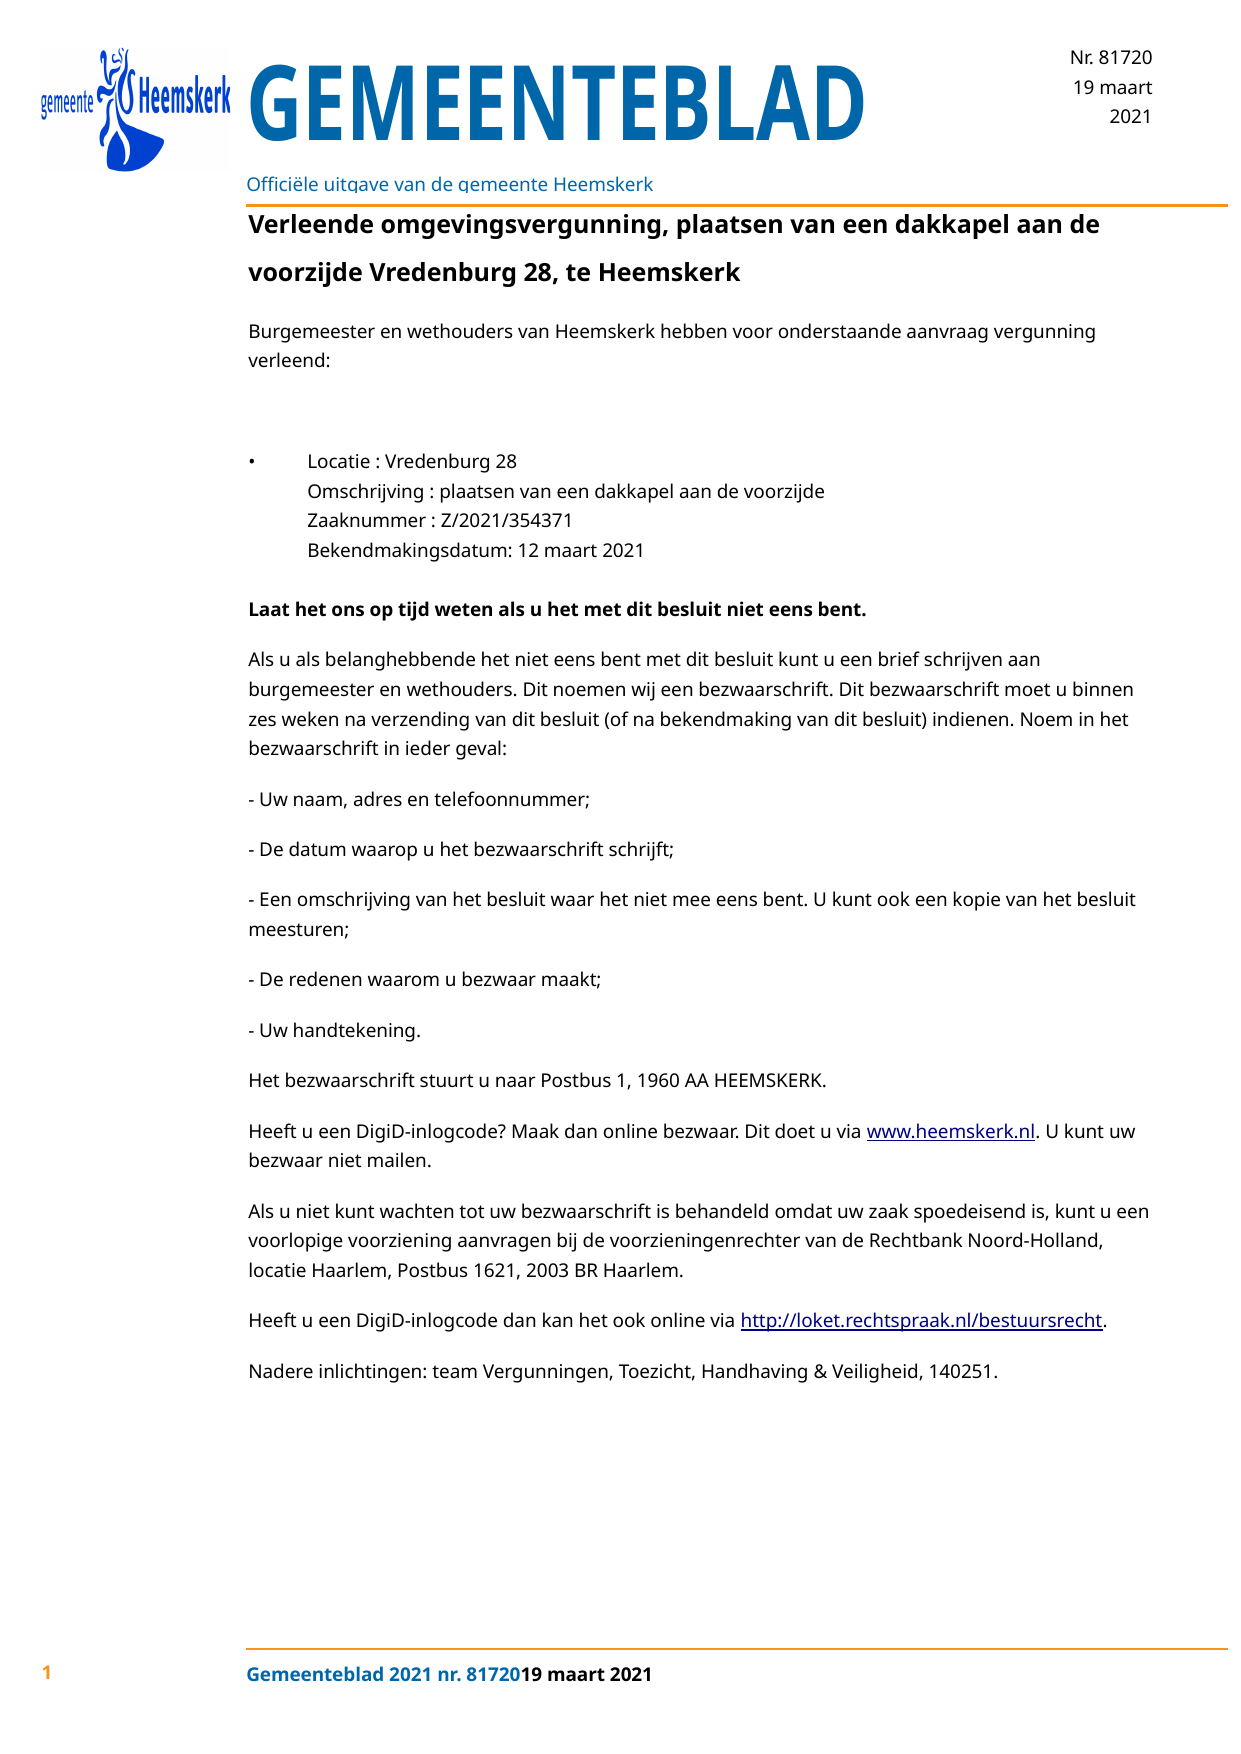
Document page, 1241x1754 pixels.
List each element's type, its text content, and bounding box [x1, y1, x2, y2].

list Omschrijving : plaatsen van een dakkapel aan de voorzijde [248, 478, 1152, 504]
text Burgemeester en wethouders van Heemskerk hebben voor onderstaande aanvraag vergunning verleend: [248, 318, 1152, 373]
text - Uw naam, adres en telefoonnummer; [248, 786, 1152, 812]
text Laat het ons op tijd weten als u het met dit besluit niet eens bent. [248, 596, 1152, 622]
text Het bezwaarschrift stuurt u naar Postbus 1, 1960 AA HEEMSKERK. [248, 1067, 1152, 1093]
list Zaaknummer : Z/2021/354371 [248, 507, 1152, 533]
list Locatie : Vredenburg 28 [248, 448, 1152, 474]
text Heeft u een DigiD-inlogcode? Maak dan online bezwaar. Dit doet u via www.heemskerk.nl. U kunt uw bezwaar niet mailen. [248, 1118, 1152, 1173]
text Verleende omgevingsvergunning, plaatsen van een dakkapel aan de voorzijde Vredenburg 28, te Heemskerk [248, 207, 1152, 288]
text - Uw handtekening. [248, 1017, 1152, 1043]
picture [41, 47, 231, 172]
text Nadere inlichtingen: team Vergunningen, Toezicht, Handhaving & Veiligheid, 140251. [248, 1358, 1152, 1384]
list Bekendmakingsdatum: 12 maart 2021 [248, 537, 1152, 563]
text - Een omschrijving van het besluit waar het niet mee eens bent. U kunt ook een kopie van het besluit meesturen; [248, 887, 1152, 942]
text Heeft u een DigiD-inlogcode dan kan het ook online via http://loket.rechtspraak.nl/bestuursrecht. [248, 1307, 1152, 1333]
text Als u als belanghebbende het niet eens bent met dit besluit kunt u een brief schrijven aan burgemeester en wethouders. Dit noemen wij een bezwaarschrift. Dit bezwaarschrift moet u binnen zes weken na verzending van dit besluit (of na bekendmaking van dit besluit) indienen. Noem in het bezwaarschrift in ieder geval: [248, 647, 1152, 761]
text - De redenen waarom u bezwaar maakt; [248, 967, 1152, 992]
text Als u niet kunt wachten tot uw bezwaarschrift is behandeld omdat uw zaak spoedeisend is, kunt u een voorlopige voorziening aanvragen bij de voorzieningenrechter van de Rechtbank Noord-Holland, locatie Haarlem, Postbus 1621, 2003 BR Haarlem. [248, 1198, 1152, 1283]
text - De datum waarop u het bezwaarschrift schrijft; [248, 836, 1152, 862]
